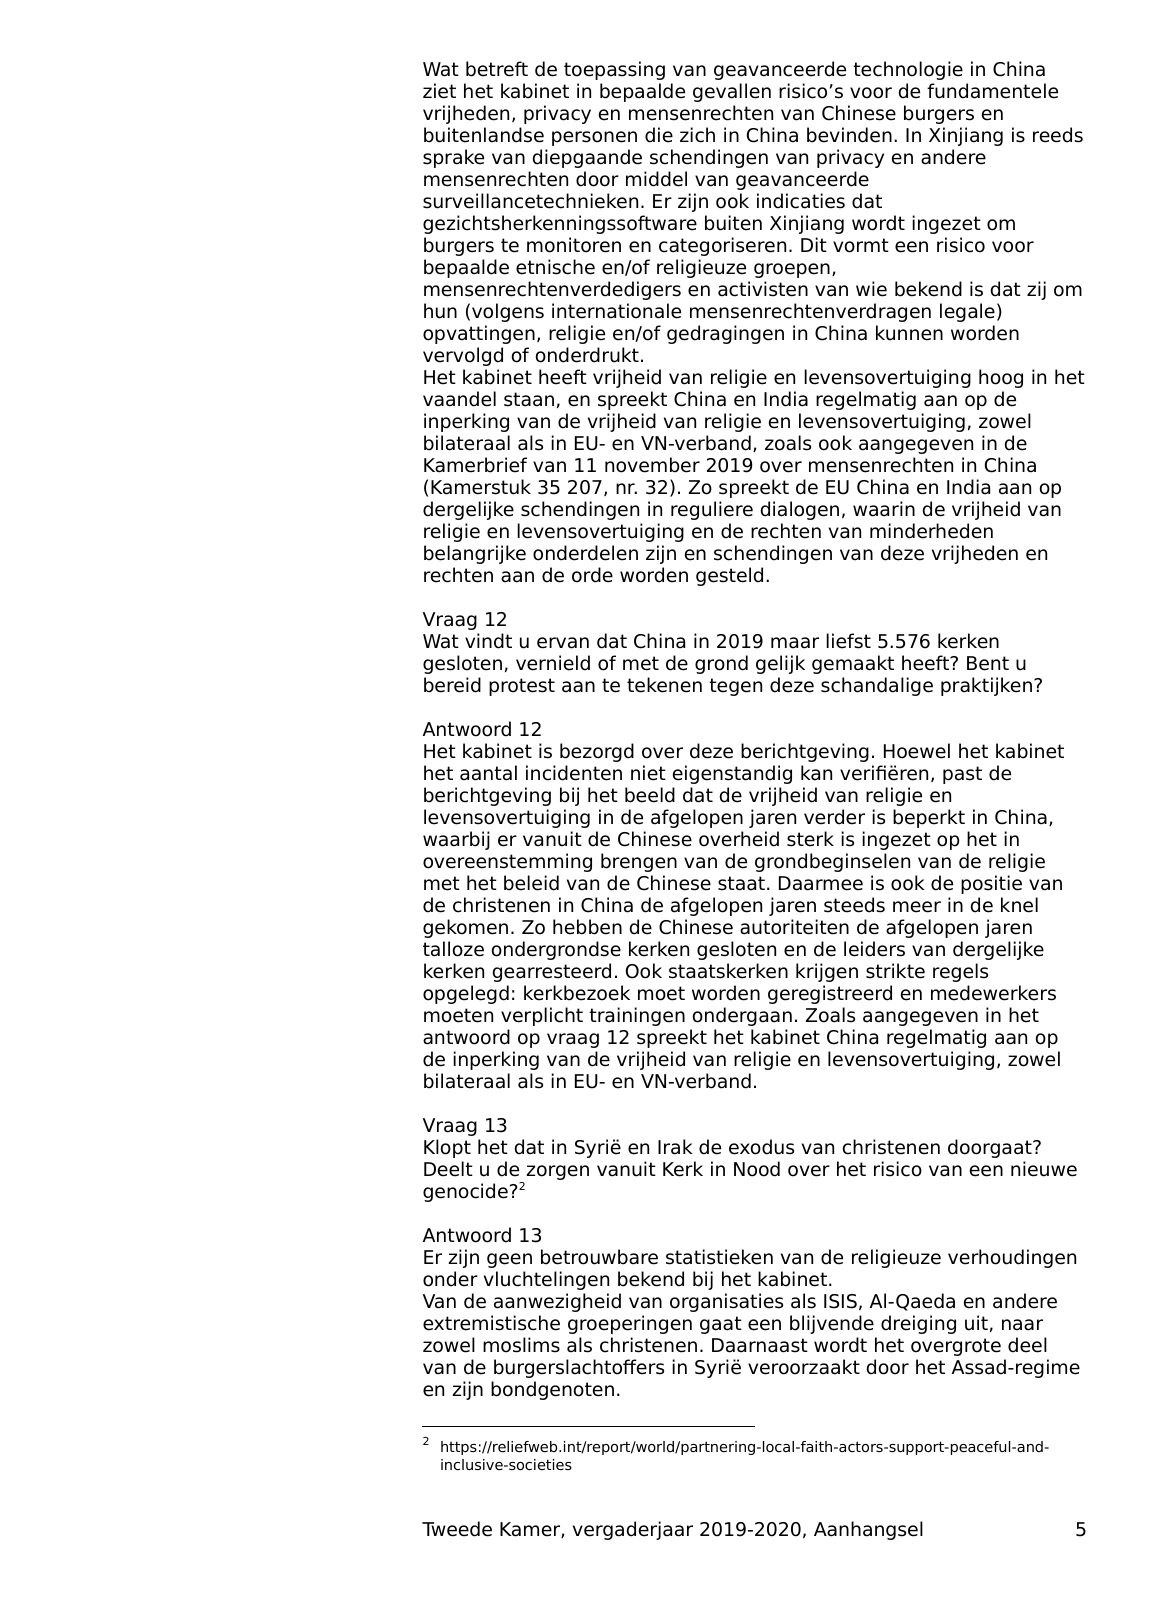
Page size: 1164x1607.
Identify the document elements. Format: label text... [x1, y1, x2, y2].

text Antwoord 13 [422, 1225, 1087, 1247]
text Antwoord 12 [422, 719, 1087, 741]
text Van de aanwezigheid van organisaties als ISIS, Al-Qaeda en andere extremistische groeperingen gaat een blijvende dreiging uit, naar zowel moslims als christenen. Daarnaast wordt het overgrote deel van de burgerslachtoffers in Syrië veroorzaakt door het Assad-regime en zijn bondgenoten. [422, 1291, 1087, 1401]
text Het kabinet heeft vrijheid van religie en levensovertuiging hoog in het vaandel staan, en spreekt China en India regelmatig aan op de inperking van de vrijheid van religie en levensovertuiging, zowel bilateraal als in EU- en VN-verband, zoals ook aangegeven in de Kamerbrief van 11 november 2019 over mensenrechten in China (Kamerstuk 35 207, nr. 32). Zo spreekt de EU China en India aan op dergelijke schendingen in reguliere dialogen, waarin de vrijheid van religie en levensovertuiging en de rechten van minderheden belangrijke onderdelen zijn en schendingen van deze vrijheden en rechten aan de orde worden gesteld. [422, 367, 1087, 587]
text Vraag 13 [422, 1115, 1087, 1137]
text Vraag 12 [422, 609, 1087, 631]
text https://reliefweb.int/report/world/partnering-local-faith-actors-support-peaceful-and-inclusive-societies [422, 1435, 1087, 1474]
text Er zijn geen betrouwbare statistieken van de religieuze verhoudingen onder vluchtelingen bekend bij het kabinet. [422, 1247, 1087, 1291]
text Wat betreft de toepassing van geavanceerde technologie in China ziet het kabinet in bepaalde gevallen risico’s voor de fundamentele vrijheden, privacy en mensenrechten van Chinese burgers en buitenlandse personen die zich in China bevinden. In Xinjiang is reeds sprake van diepgaande schendingen van privacy en andere mensenrechten door middel van geavanceerde surveillancetechnieken. Er zijn ook indicaties dat gezichtsherkenningssoftware buiten Xinjiang wordt ingezet om burgers te monitoren en categoriseren. Dit vormt een risico voor bepaalde etnische en/of religieuze groepen, mensenrechtenverdedigers en activisten van wie bekend is dat zij om hun (volgens internationale mensenrechtenverdragen legale) opvattingen, religie en/of gedragingen in China kunnen worden vervolgd of onderdrukt. [422, 59, 1087, 367]
text Het kabinet is bezorgd over deze berichtgeving. Hoewel het kabinet het aantal incidenten niet eigenstandig kan verifiëren, past de berichtgeving bij het beeld dat de vrijheid van religie en levensovertuiging in de afgelopen jaren verder is beperkt in China, waarbij er vanuit de Chinese overheid sterk is ingezet op het in overeenstemming brengen van de grondbeginselen van de religie met het beleid van de Chinese staat. Daarmee is ook de positie van de christenen in China de afgelopen jaren steeds meer in de knel gekomen. Zo hebben de Chinese autoriteiten de afgelopen jaren talloze ondergrondse kerken gesloten en de leiders van dergelijke kerken gearresteerd. Ook staatskerken krijgen strikte regels opgelegd: kerkbezoek moet worden geregistreerd en medewerkers moeten verplicht trainingen ondergaan. Zoals aangegeven in het antwoord op vraag 12 spreekt het kabinet China regelmatig aan op de inperking van de vrijheid van religie en levensovertuiging, zowel bilateraal als in EU- en VN-verband. [422, 741, 1087, 1092]
text Wat vindt u ervan dat China in 2019 maar liefst 5.576 kerken gesloten, vernield of met de grond gelijk gemaakt heeft? Bent u bereid protest aan te tekenen tegen deze schandalige praktijken? [422, 631, 1087, 697]
text Klopt het dat in Syrië en Irak de exodus van christenen doorgaat? Deelt u de zorgen vanuit Kerk in Nood over het risico van een nieuwe genocide? [422, 1137, 1087, 1203]
